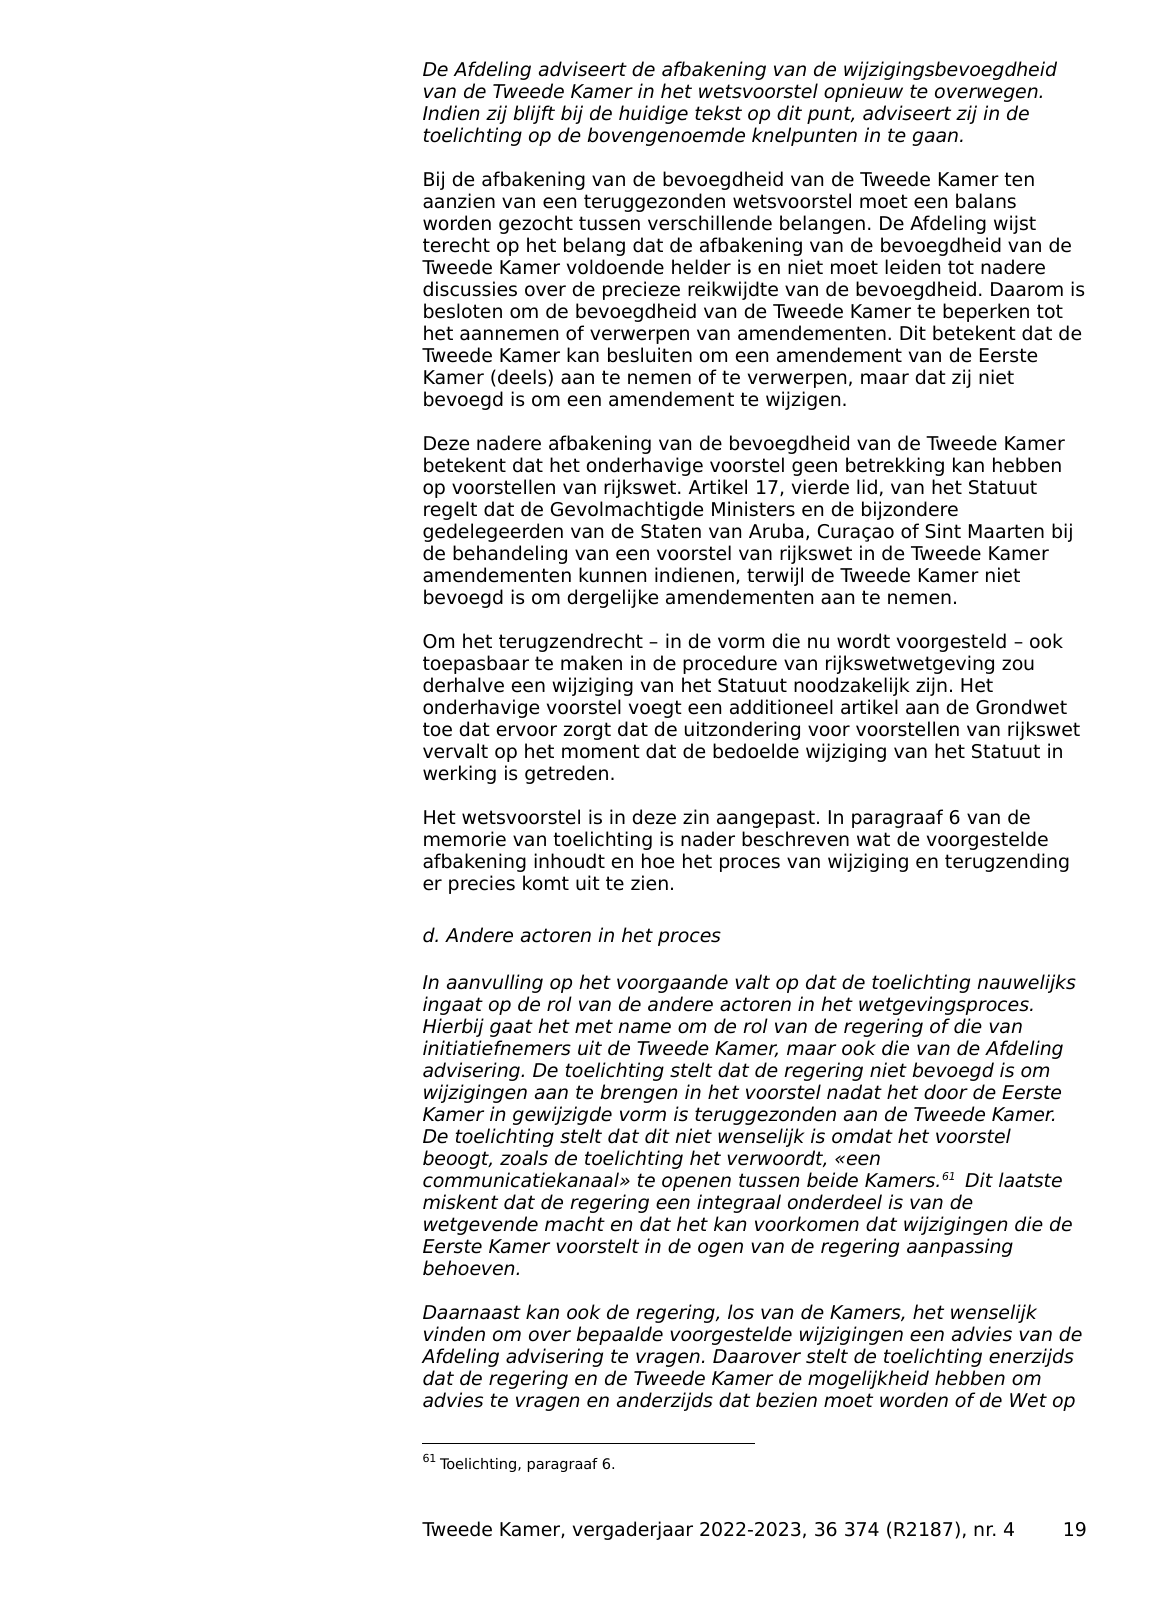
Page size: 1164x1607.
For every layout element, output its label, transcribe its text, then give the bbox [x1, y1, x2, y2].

text In aanvulling op het voorgaande valt op dat de toelichting nauwelijks ingaat op de rol van de andere actoren in het wetgevingsproces. Hierbij gaat het met name om de rol van de regering of die van initiatiefnemers uit de Tweede Kamer, maar ook die van de Afdeling advisering. De toelichting stelt dat de regering niet bevoegd is om wijzigingen aan te brengen in het voorstel nadat het door de Eerste Kamer in gewijzigde vorm is teruggezonden aan de Tweede Kamer. De toelichting stelt dat dit niet wenselijk is omdat het voorstel beoogt, zoals de toelichting het verwoordt, «een communicatiekanaal» te openen tussen beide Kamers. Dit laatste miskent dat de regering een integraal onderdeel is van de wetgevende macht en dat het kan voorkomen dat wijzigingen die de Eerste Kamer voorstelt in de ogen van de regering aanpassing behoeven. [422, 972, 1087, 1280]
text De Afdeling adviseert de afbakening van de wijzigingsbevoegdheid van de Tweede Kamer in het wetsvoorstel opnieuw te overwegen. Indien zij blijft bij de huidige tekst op dit punt, adviseert zij in de toelichting op de bovengenoemde knelpunten in te gaan. [422, 59, 1087, 147]
text Het wetsvoorstel is in deze zin aangepast. In paragraaf 6 van de memorie van toelichting is nader beschreven wat de voorgestelde afbakening inhoudt en hoe het proces van wijziging en terugzending er precies komt uit te zien. [422, 807, 1087, 895]
text Deze nadere afbakening van de bevoegdheid van de Tweede Kamer betekent dat het onderhavige voorstel geen betrekking kan hebben op voorstellen van rijkswet. Artikel 17, vierde lid, van het Statuut regelt dat de Gevolmachtigde Ministers en de bijzondere gedelegeerden van de Staten van Aruba, Curaçao of Sint Maarten bij de behandeling van een voorstel van rijkswet in de Tweede Kamer amendementen kunnen indienen, terwijl de Tweede Kamer niet bevoegd is om dergelijke amendementen aan te nemen. [422, 433, 1087, 609]
subtitle d. Andere actoren in het proces [422, 925, 1087, 947]
text Toelichting, paragraaf 6. [422, 1452, 1087, 1474]
text Om het terugzendrecht – in de vorm die nu wordt voorgesteld – ook toepasbaar te maken in de procedure van rijkswetwetgeving zou derhalve een wijziging van het Statuut noodzakelijk zijn. Het onderhavige voorstel voegt een additioneel artikel aan de Grondwet toe dat ervoor zorgt dat de uitzondering voor voorstellen van rijkswet vervalt op het moment dat de bedoelde wijziging van het Statuut in werking is getreden. [422, 631, 1087, 785]
text Bij de afbakening van de bevoegdheid van de Tweede Kamer ten aanzien van een teruggezonden wetsvoorstel moet een balans worden gezocht tussen verschillende belangen. De Afdeling wijst terecht op het belang dat de afbakening van de bevoegdheid van de Tweede Kamer voldoende helder is en niet moet leiden tot nadere discussies over de precieze reikwijdte van de bevoegdheid. Daarom is besloten om de bevoegdheid van de Tweede Kamer te beperken tot het aannemen of verwerpen van amendementen. Dit betekent dat de Tweede Kamer kan besluiten om een amendement van de Eerste Kamer (deels) aan te nemen of te verwerpen, maar dat zij niet bevoegd is om een amendement te wijzigen. [422, 169, 1087, 411]
text Daarnaast kan ook de regering, los van de Kamers, het wenselijk vinden om over bepaalde voorgestelde wijzigingen een advies van de Afdeling advisering te vragen. Daarover stelt de toelichting enerzijds dat de regering en de Tweede Kamer de mogelijkheid hebben om advies te vragen en anderzijds dat bezien moet worden of de Wet op [422, 1302, 1087, 1412]
